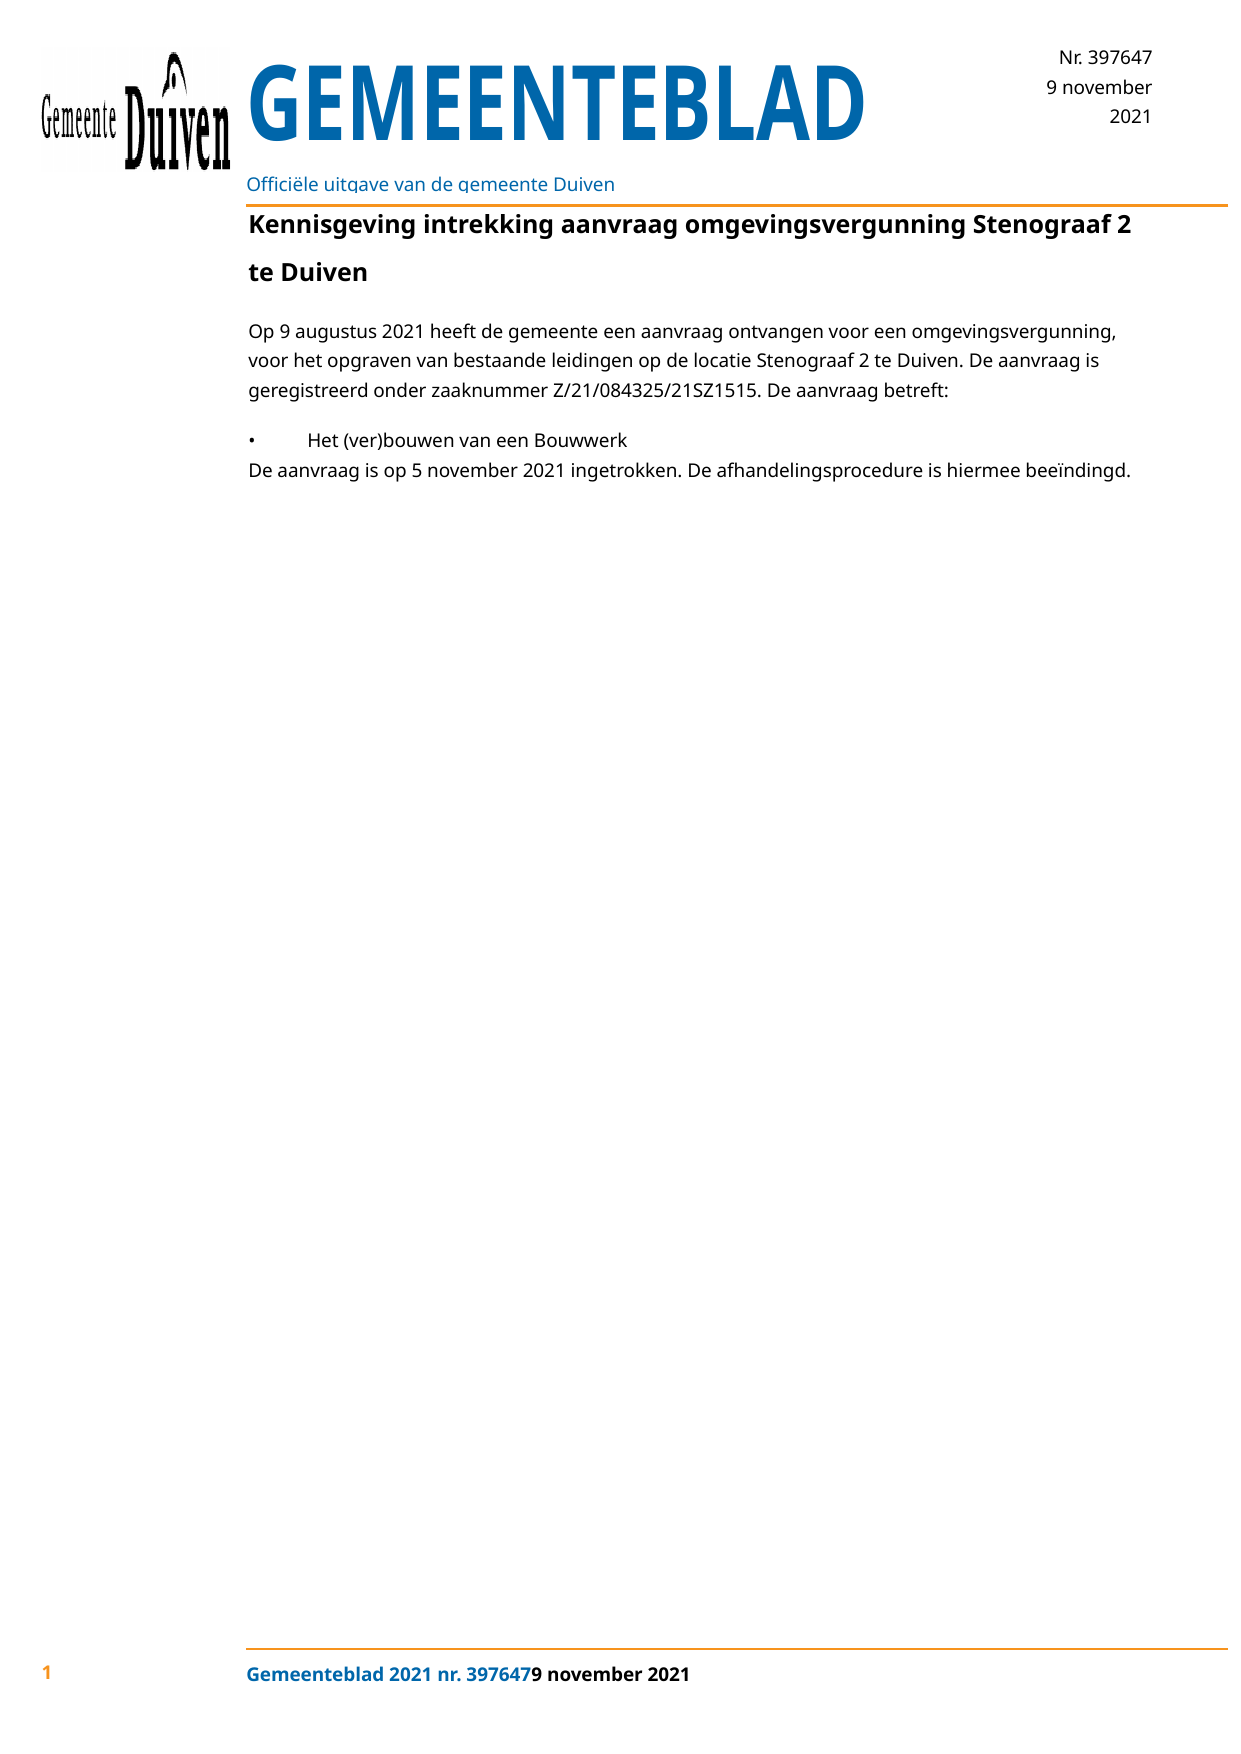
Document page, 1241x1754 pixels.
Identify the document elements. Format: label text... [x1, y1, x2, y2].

text Op 9 augustus 2021 heeft de gemeente een aanvraag ontvangen voor een omgevingsvergunning, voor het opgraven van bestaande leidingen op de locatie Stenograaf 2 te Duiven. De aanvraag is geregistreerd onder zaaknummer Z/21/084325/21SZ1515. De aanvraag betreft: [248, 318, 1152, 403]
picture [41, 47, 231, 172]
list Het (ver)bouwen van een Bouwwerk [248, 427, 1152, 453]
text Kennisgeving intrekking aanvraag omgevingsvergunning Stenograaf 2 te Duiven [248, 207, 1152, 288]
text De aanvraag is op 5 november 2021 ingetrokken. De afhandelingsprocedure is hiermee beeïndingd. [248, 457, 1152, 483]
